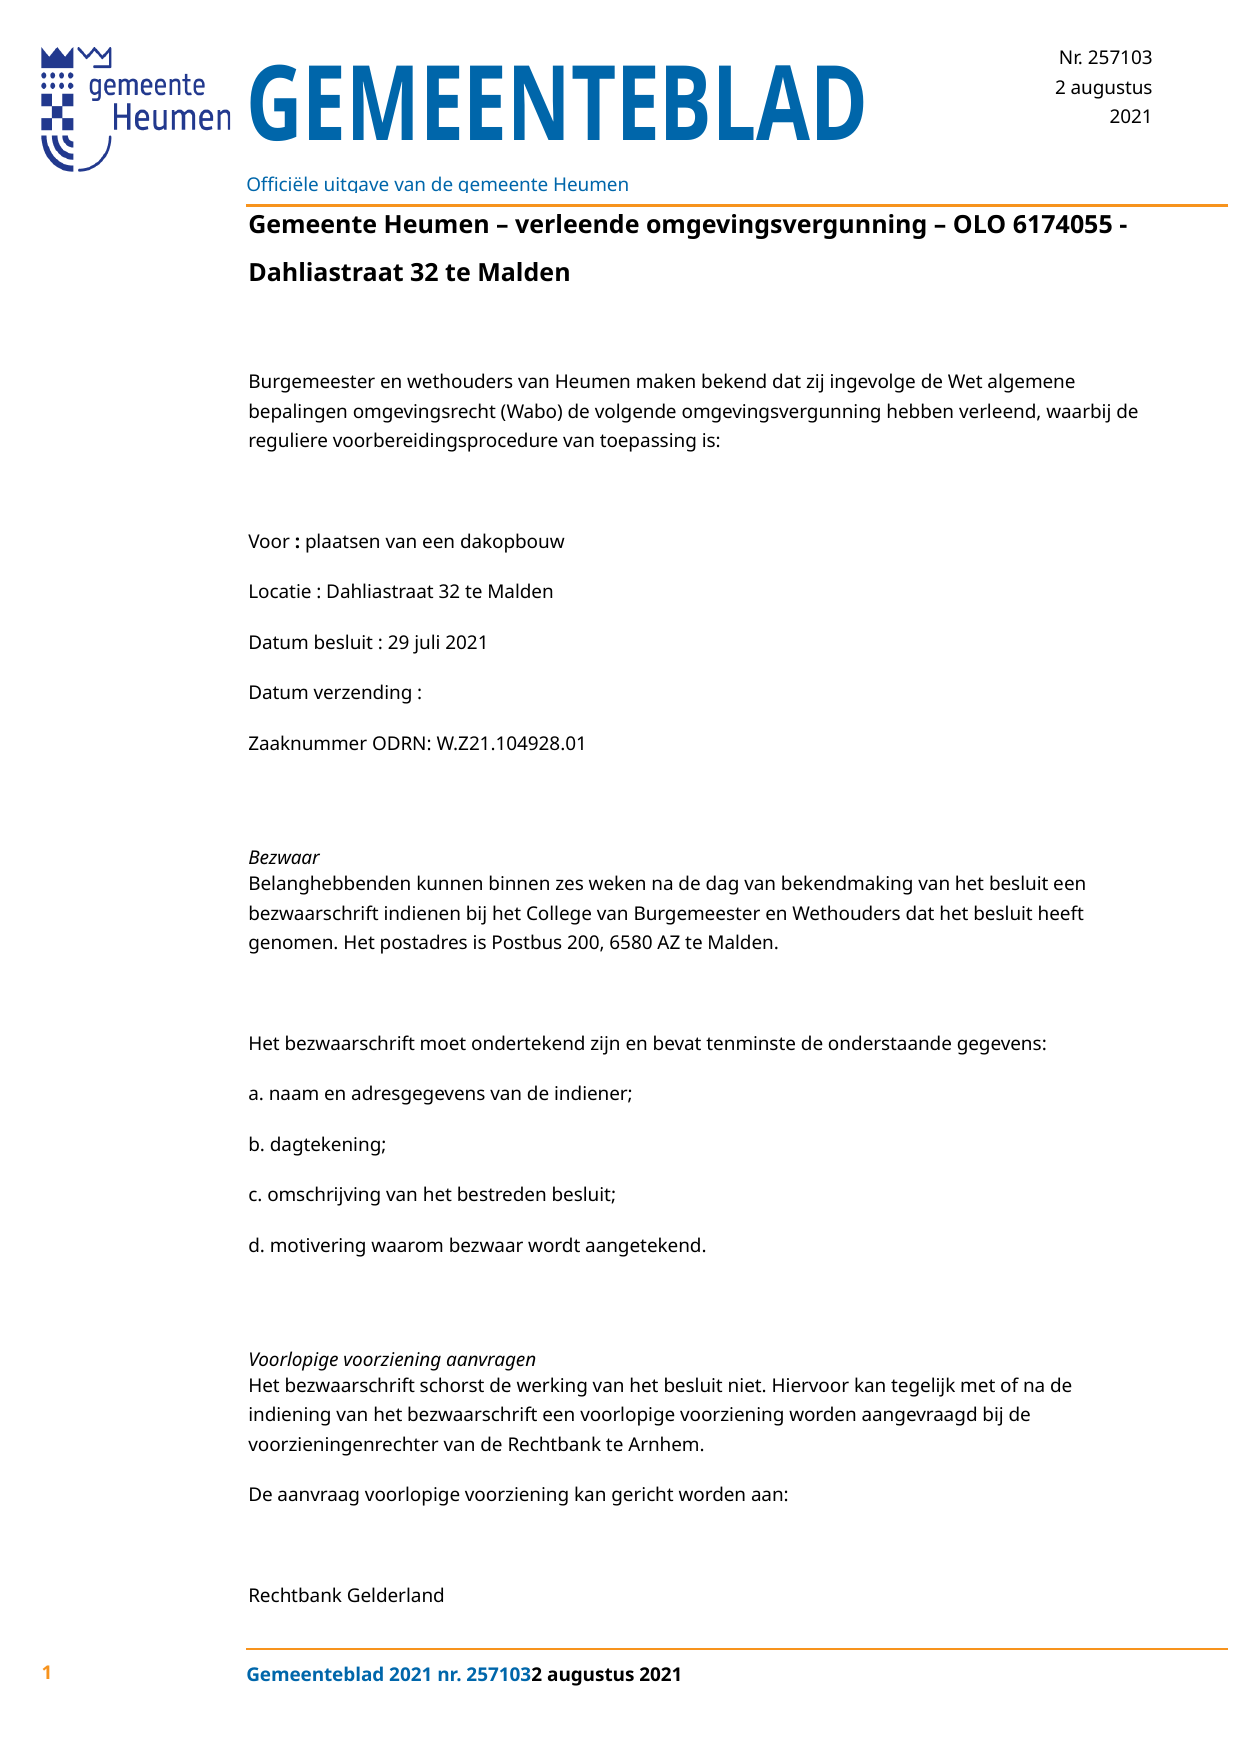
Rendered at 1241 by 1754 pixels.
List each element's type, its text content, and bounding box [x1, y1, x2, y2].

text Rechtbank Gelderland [248, 1582, 1152, 1608]
text b. dagtekening; [248, 1131, 1152, 1157]
text Datum besluit : 29 juli 2021 [248, 629, 1152, 655]
text Voorlopige voorziening aanvragen [248, 1346, 1152, 1372]
text Het bezwaarschrift moet ondertekend zijn en bevat tenminste de onderstaande gegevens: [248, 1030, 1152, 1056]
text Datum verzending : [248, 679, 1152, 705]
picture [41, 47, 231, 172]
text d. motivering waarom bezwaar wordt aangetekend. [248, 1232, 1152, 1257]
text Voor : plaatsen van een dakopbouw [248, 528, 1152, 554]
text Het bezwaarschrift schorst de werking van het besluit niet. Hiervoor kan tegelijk met of na de indiening van het bezwaarschrift een voorlopige voorziening worden aangevraagd bij de voorzieningenrechter van de Rechtbank te Arnhem. [248, 1372, 1152, 1457]
text Burgemeester en wethouders van Heumen maken bekend dat zij ingevolge de Wet algemene bepalingen omgevingsrecht (Wabo) de volgende omgevingsvergunning hebben verleend, waarbij de reguliere voorbereidingsprocedure van toepassing is: [248, 368, 1152, 453]
text c. omschrijving van het bestreden besluit; [248, 1181, 1152, 1207]
text Gemeente Heumen – verleende omgevingsvergunning – OLO 6174055 - Dahliastraat 32 te Malden [248, 207, 1152, 288]
text a. naam en adresgegevens van de indiener; [248, 1081, 1152, 1106]
text Zaaknummer ODRN: W.Z21.104928.01 [248, 730, 1152, 756]
text De aanvraag voorlopige voorziening kan gericht worden aan: [248, 1481, 1152, 1507]
text Belanghebbenden kunnen binnen zes weken na de dag van bekendmaking van het besluit een bezwaarschrift indienen bij het College van Burgemeester en Wethouders dat het besluit heeft genomen. Het postadres is Postbus 200, 6580 AZ te Malden. [248, 870, 1152, 955]
text Locatie : Dahliastraat 32 te Malden [248, 579, 1152, 604]
text Bezwaar [248, 844, 1152, 870]
